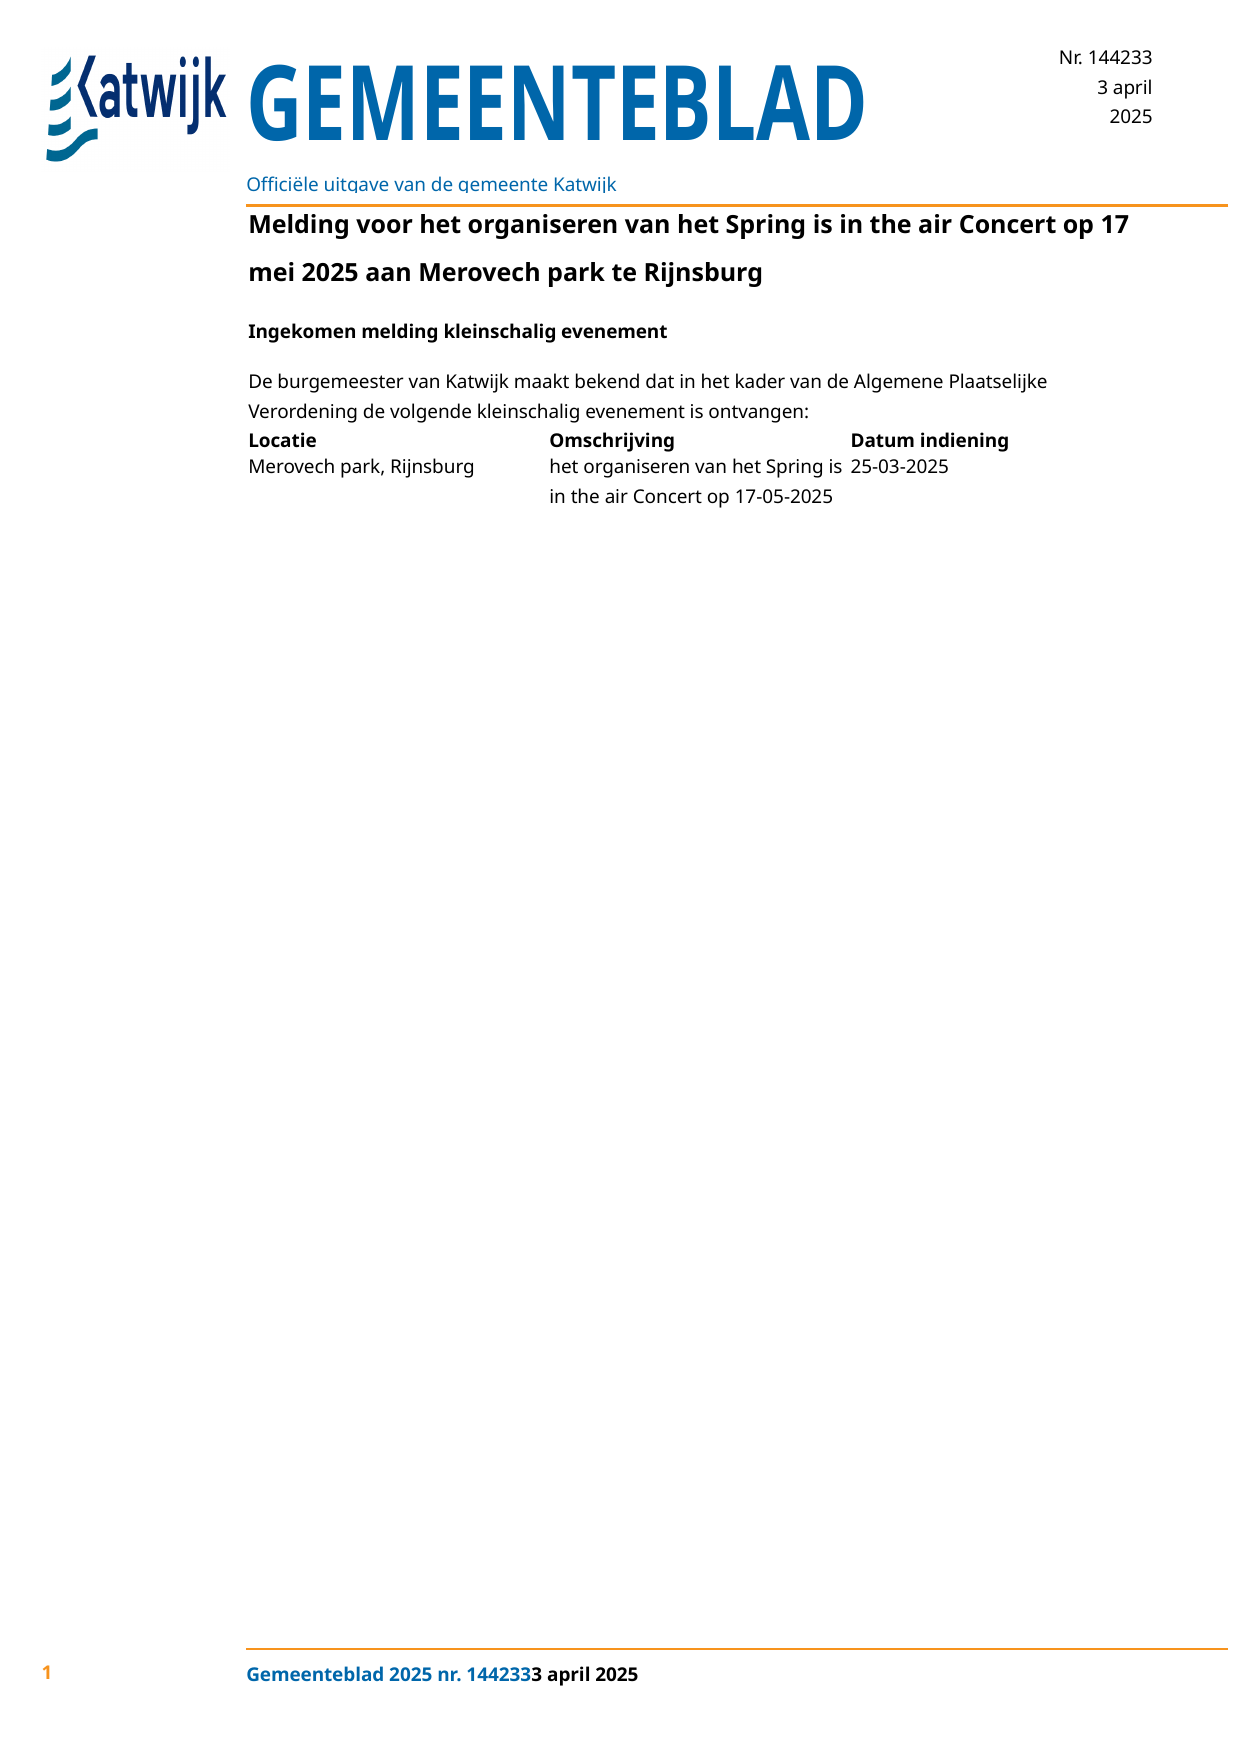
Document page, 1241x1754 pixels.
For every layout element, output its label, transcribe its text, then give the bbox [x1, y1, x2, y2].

table_cell het organiseren van het Spring is in the air Concert op 17-05-2025 [549, 453, 850, 509]
table_cell 25-03-2025 [850, 453, 1152, 509]
text Ingekomen melding kleinschalig evenement [248, 318, 1152, 344]
table_header Datum indiening [850, 428, 1152, 453]
table_cell Merovech park, Rijnsburg [248, 453, 549, 509]
table_header Locatie [248, 428, 549, 453]
table_header Omschrijving [549, 428, 850, 453]
text Melding voor het organiseren van het Spring is in the air Concert op 17 mei 2025 aan Merovech park te Rijnsburg [248, 207, 1152, 288]
text De burgemeester van Katwijk maakt bekend dat in het kader van de Algemene Plaatselijke Verordening de volgende kleinschalig evenement is ontvangen: [248, 368, 1152, 424]
picture [41, 47, 231, 172]
